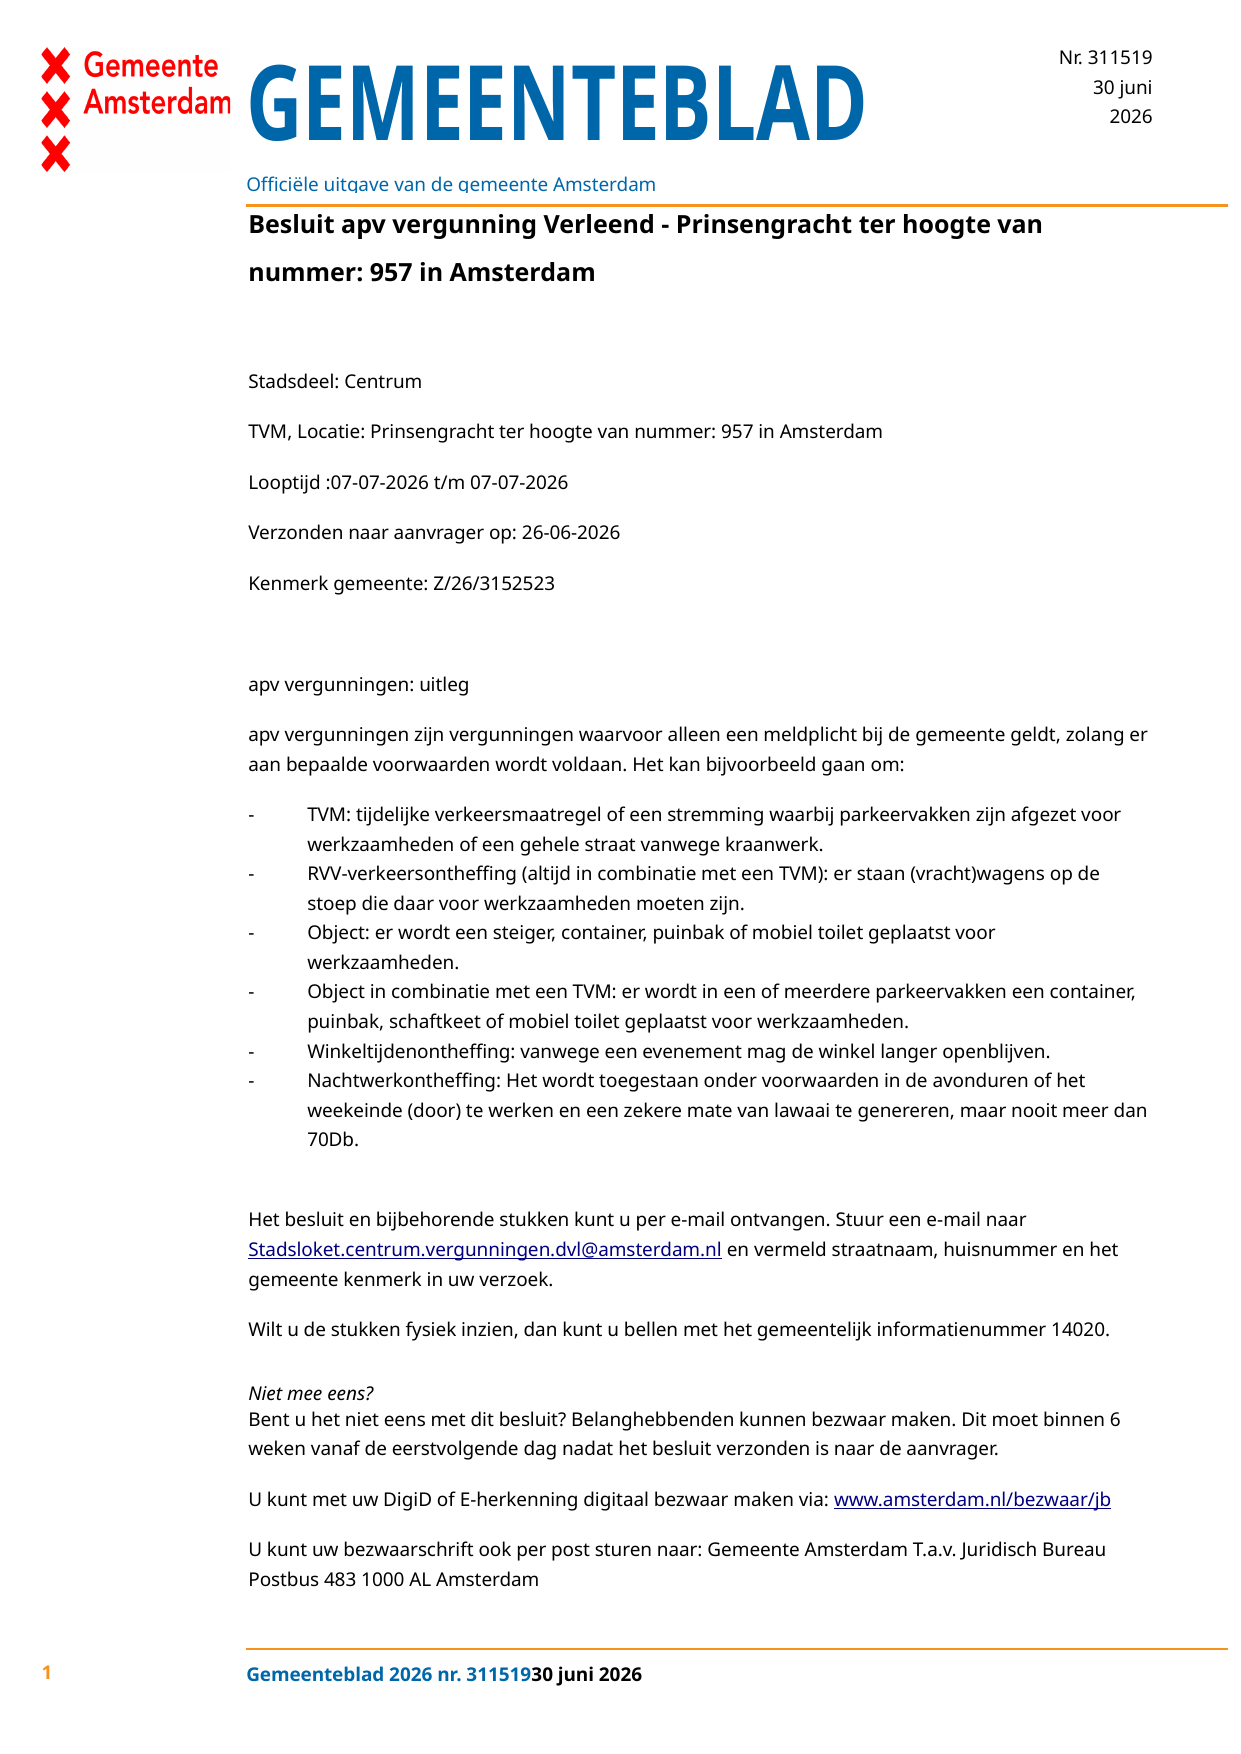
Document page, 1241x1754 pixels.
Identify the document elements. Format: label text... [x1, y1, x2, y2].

text apv vergunningen: uitleg [248, 671, 1152, 697]
text Verzonden naar aanvrager op: 26-06-2026 [248, 519, 1152, 545]
text apv vergunningen zijn vergunningen waarvoor alleen een meldplicht bij de gemeente geldt, zolang er aan bepaalde voorwaarden wordt voldaan. Het kan bijvoorbeeld gaan om: [248, 721, 1152, 777]
picture [41, 47, 231, 172]
text Besluit apv vergunning Verleend - Prinsengracht ter hoogte van nummer: 957 in Amsterdam [248, 207, 1152, 288]
text TVM, Locatie: Prinsengracht ter hoogte van nummer: 957 in Amsterdam [248, 419, 1152, 444]
text Stadsdeel: Centrum [248, 368, 1152, 394]
text U kunt met uw DigiD of E-herkenning digitaal bezwaar maken via: www.amsterdam.nl/bezwaar/jb [248, 1486, 1152, 1512]
text Niet mee eens? [248, 1380, 1152, 1406]
list Object: er wordt een steiger, container, puinbak of mobiel toilet geplaatst voor werkzaamheden. [248, 919, 1152, 975]
text Looptijd :07-07-2026 t/m 07-07-2026 [248, 469, 1152, 495]
list RVV-verkeersontheffing (altijd in combinatie met een TVM): er staan (vracht)wagens op de stoep die daar voor werkzaamheden moeten zijn. [248, 860, 1152, 916]
list Nachtwerkontheffing: Het wordt toegestaan onder voorwaarden in de avonduren of het weekeinde (door) te werken en een zekere mate van lawaai te genereren, maar nooit meer dan 70Db. [248, 1067, 1152, 1152]
text Het besluit en bijbehorende stukken kunt u per e-mail ontvangen. Stuur een e-mail naar Stadsloket.centrum.vergunningen.dvl@amsterdam.nl en vermeld straatnaam, huisnummer en het gemeente kenmerk in uw verzoek. [248, 1207, 1152, 1292]
list Winkeltijdenontheffing: vanwege een evenement mag de winkel langer openblijven. [248, 1038, 1152, 1064]
text U kunt uw bezwaarschrift ook per post sturen naar: Gemeente Amsterdam T.a.v. Juridisch Bureau Postbus 483 1000 AL Amsterdam [248, 1536, 1152, 1592]
text Bent u het niet eens met dit besluit? Belanghebbenden kunnen bezwaar maken. Dit moet binnen 6 weken vanaf de eerstvolgende dag nadat het besluit verzonden is naar de aanvrager. [248, 1406, 1152, 1461]
list Object in combinatie met een TVM: er wordt in een of meerdere parkeervakken een container, puinbak, schaftkeet of mobiel toilet geplaatst voor werkzaamheden. [248, 979, 1152, 1034]
text Wilt u de stukken fysiek inzien, dan kunt u bellen met het gemeentelijk informatienummer 14020. [248, 1316, 1152, 1342]
list TVM: tijdelijke verkeersmaatregel of een stremming waarbij parkeervakken zijn afgezet voor werkzaamheden of een gehele straat vanwege kraanwerk. [248, 801, 1152, 857]
text Kenmerk gemeente: Z/26/3152523 [248, 570, 1152, 596]
